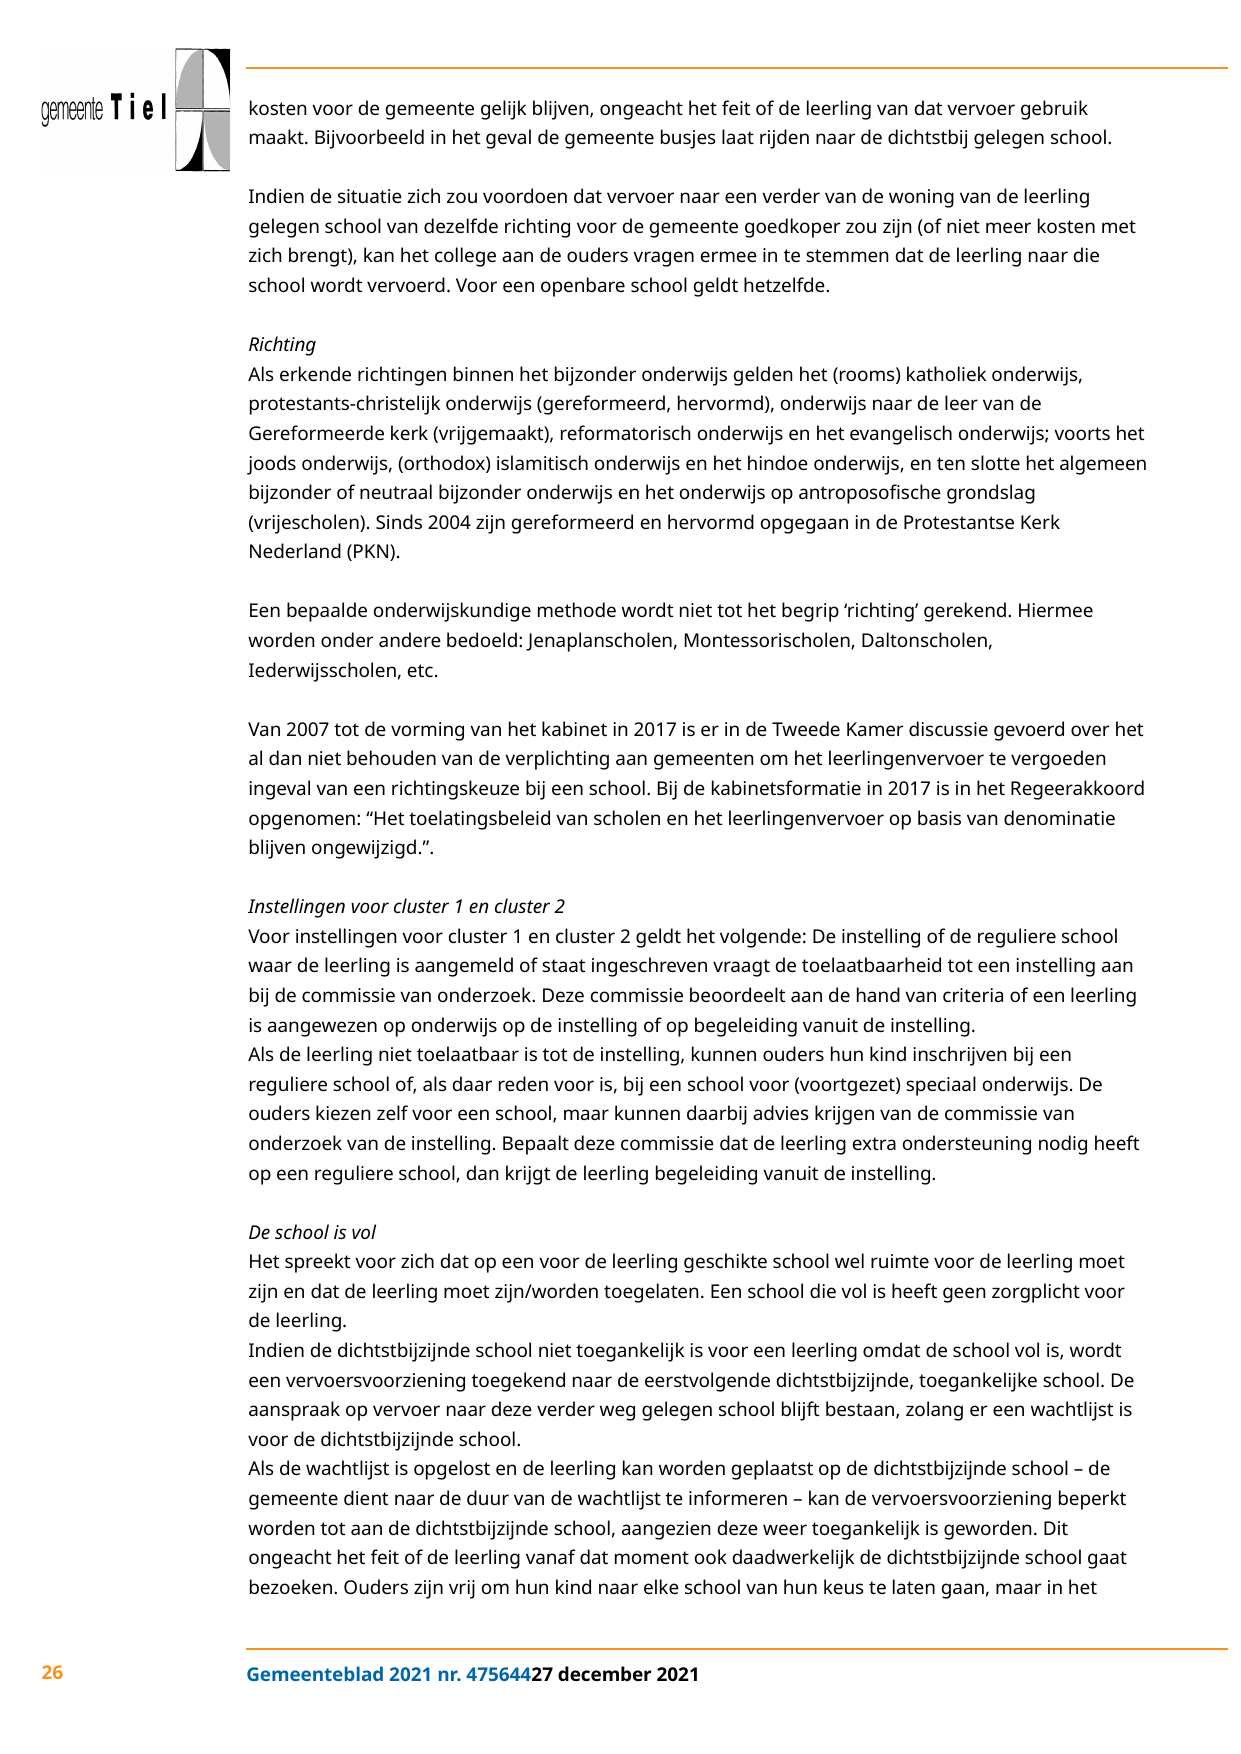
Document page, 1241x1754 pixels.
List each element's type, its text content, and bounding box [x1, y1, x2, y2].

text Instellingen voor cluster 1 en cluster 2 [248, 893, 1152, 919]
text Het spreekt voor zich dat op een voor de leerling geschikte school wel ruimte voor de leerling moet zijn en dat de leerling moet zijn/worden toegelaten. Een school die vol is heeft geen zorgplicht voor de leerling. [248, 1248, 1152, 1333]
text Indien de situatie zich zou voordoen dat vervoer naar een verder van de woning van de leerling gelegen school van dezelfde richting voor de gemeente goedkoper zou zijn (of niet meer kosten met zich brengt), kan het college aan de ouders vragen ermee in te stemmen dat de leerling naar die school wordt vervoerd. Voor een openbare school geldt hetzelfde. [248, 183, 1152, 298]
text Een bepaalde onderwijskundige methode wordt niet tot het begrip ‘richting’ gerekend. Hiermee worden onder andere bedoeld: Jenaplanscholen, Montessorischolen, Daltonscholen, Iederwijsscholen, etc. [248, 598, 1152, 683]
picture [41, 47, 231, 172]
text Als erkende richtingen binnen het bijzonder onderwijs gelden het (rooms) katholiek onderwijs, protestants-christelijk onderwijs (gereformeerd, hervormd), onderwijs naar de leer van de Gereformeerde kerk (vrijgemaakt), reformatorisch onderwijs en het evangelisch onderwijs; voorts het joods onderwijs, (orthodox) islamitisch onderwijs en het hindoe onderwijs, en ten slotte het algemeen bijzonder of neutraal bijzonder onderwijs en het onderwijs op antroposofische grondslag (vrijescholen). Sinds 2004 zijn gereformeerd en hervormd opgegaan in de Protestantse Kerk Nederland (PKN). [248, 361, 1152, 564]
text Richting [248, 331, 1152, 357]
text Voor instellingen voor cluster 1 en cluster 2 geldt het volgende: De instelling of de reguliere school waar de leerling is aangemeld of staat ingeschreven vraagt de toelaatbaarheid tot een instelling aan bij de commissie van onderzoek. Deze commissie beoordeelt aan de hand van criteria of een leerling is aangewezen op onderwijs op de instelling of op begeleiding vanuit de instelling. [248, 923, 1152, 1038]
text kosten voor de gemeente gelijk blijven, ongeacht het feit of de leerling van dat vervoer gebruik maakt. Bijvoorbeeld in het geval de gemeente busjes laat rijden naar de dichtstbij gelegen school. [248, 95, 1152, 150]
text Als de wachtlijst is opgelost en de leerling kan worden geplaatst op de dichtstbijzijnde school – de gemeente dient naar de duur van de wachtlijst te informeren – kan de vervoersvoorziening beperkt worden tot aan de dichtstbijzijnde school, aangezien deze weer toegankelijk is geworden. Dit ongeacht het feit of de leerling vanaf dat moment ook daadwerkelijk de dichtstbijzijnde school gaat bezoeken. Ouders zijn vrij om hun kind naar elke school van hun keus te laten gaan, maar in het [248, 1456, 1152, 1600]
text Indien de dichtstbijzijnde school niet toegankelijk is voor een leerling omdat de school vol is, wordt een vervoersvoorziening toegekend naar de eerstvolgende dichtstbijzijnde, toegankelijke school. De aanspraak op vervoer naar deze verder weg gelegen school blijft bestaan, zolang er een wachtlijst is voor de dichtstbijzijnde school. [248, 1337, 1152, 1452]
text Als de leerling niet toelaatbaar is tot de instelling, kunnen ouders hun kind inschrijven bij een reguliere school of, als daar reden voor is, bij een school voor (voortgezet) speciaal onderwijs. De ouders kiezen zelf voor een school, maar kunnen daarbij advies krijgen van de commissie van onderzoek van de instelling. Bepaalt deze commissie dat de leerling extra ondersteuning nodig heeft op een reguliere school, dan krijgt de leerling begeleiding vanuit de instelling. [248, 1041, 1152, 1186]
text Van 2007 tot de vorming van het kabinet in 2017 is er in de Tweede Kamer discussie gevoerd over het al dan niet behouden van de verplichting aan gemeenten om het leerlingenvervoer te vergoeden ingeval van een richtingskeuze bij een school. Bij de kabinetsformatie in 2017 is in het Regeerakkoord opgenomen: “Het toelatingsbeleid van scholen en het leerlingenvervoer op basis van denominatie blijven ongewijzigd.”. [248, 716, 1152, 860]
text De school is vol [248, 1219, 1152, 1245]
